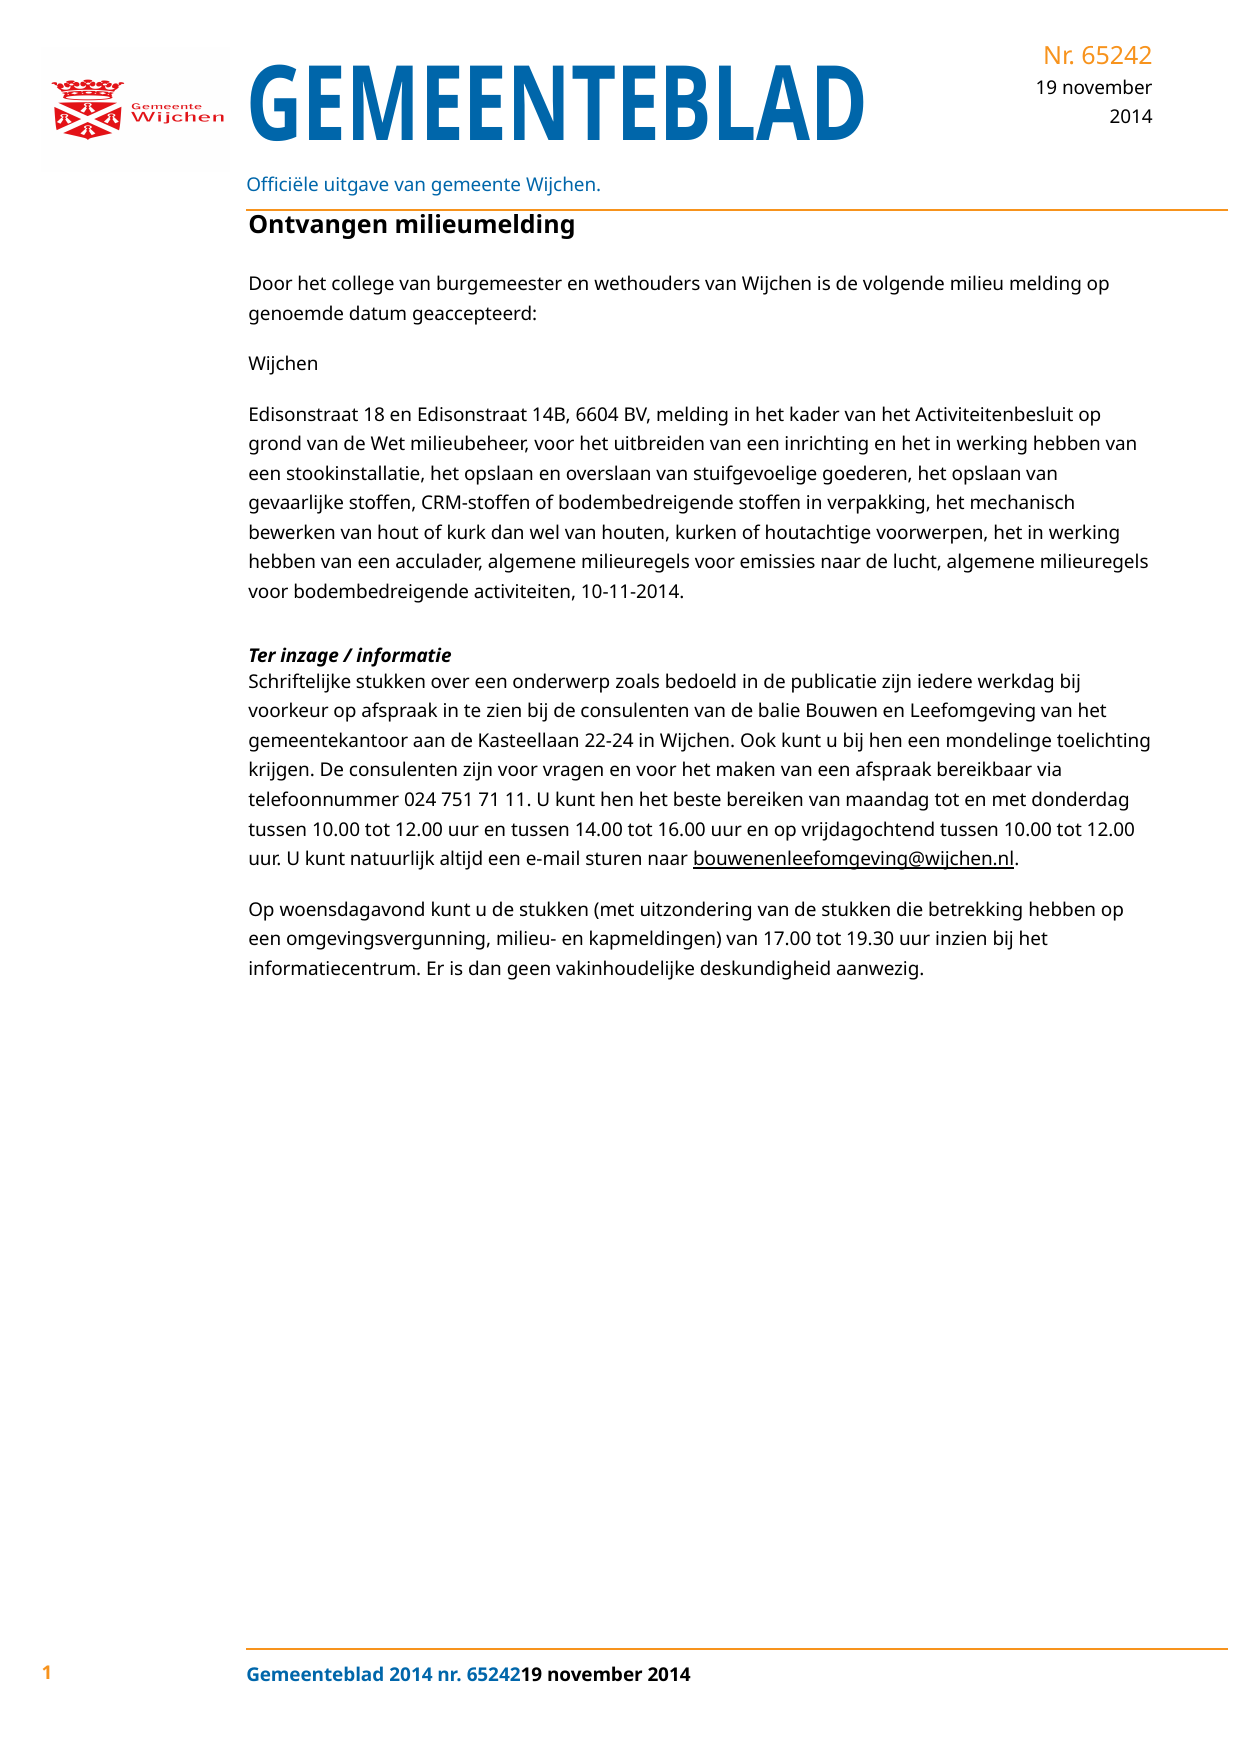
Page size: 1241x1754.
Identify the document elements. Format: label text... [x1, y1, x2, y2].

text Op woensdagavond kunt u de stukken (met uitzondering van de stukken die betrekking hebben op een omgevingsvergunning, milieu- en kapmeldingen) van 17.00 tot 19.30 uur inzien bij het informatiecentrum. Er is dan geen vakinhoudelijke deskundigheid aanwezig. [248, 896, 1152, 981]
text Wijchen [248, 350, 1152, 376]
text Ontvangen milieumelding [248, 211, 1152, 241]
text Door het college van burgemeester en wethouders van Wijchen is de volgende milieu melding op genoemde datum geaccepteerd: [248, 270, 1152, 326]
picture [41, 47, 231, 172]
text Schriftelijke stukken over een onderwerp zoals bedoeld in de publicatie zijn iedere werkdag bij voorkeur op afspraak in te zien bij de consulenten van de balie Bouwen en Leefomgeving van het gemeentekantoor aan de Kasteellaan 22-24 in Wijchen. Ook kunt u bij hen een mondelinge toelichting krijgen. De consulenten zijn voor vragen en voor het maken van een afspraak bereikbaar via telefoonnummer 024 751 71 11. U kunt hen het beste bereiken van maandag tot en met donderdag tussen 10.00 tot 12.00 uur en tussen 14.00 tot 16.00 uur en op vrijdagochtend tussen 10.00 tot 12.00 uur. U kunt natuurlijk altijd een e-mail sturen naar bouwenenleefomgeving@wijchen.nl. [248, 668, 1152, 871]
text Edisonstraat 18 en Edisonstraat 14B, 6604 BV, melding in het kader van het Activiteitenbesluit op grond van de Wet milieubeheer, voor het uitbreiden van een inrichting en het in werking hebben van een stookinstallatie, het opslaan en overslaan van stuifgevoelige goederen, het opslaan van gevaarlijke stoffen, CRM-stoffen of bodembedreigende stoffen in verpakking, het mechanisch bewerken van hout of kurk dan wel van houten, kurken of houtachtige voorwerpen, het in werking hebben van een acculader, algemene milieuregels voor emissies naar de lucht, algemene milieuregels voor bodembedreigende activiteiten, 10-11-2014. [248, 401, 1152, 604]
text Ter inzage / informatie [248, 642, 1152, 668]
